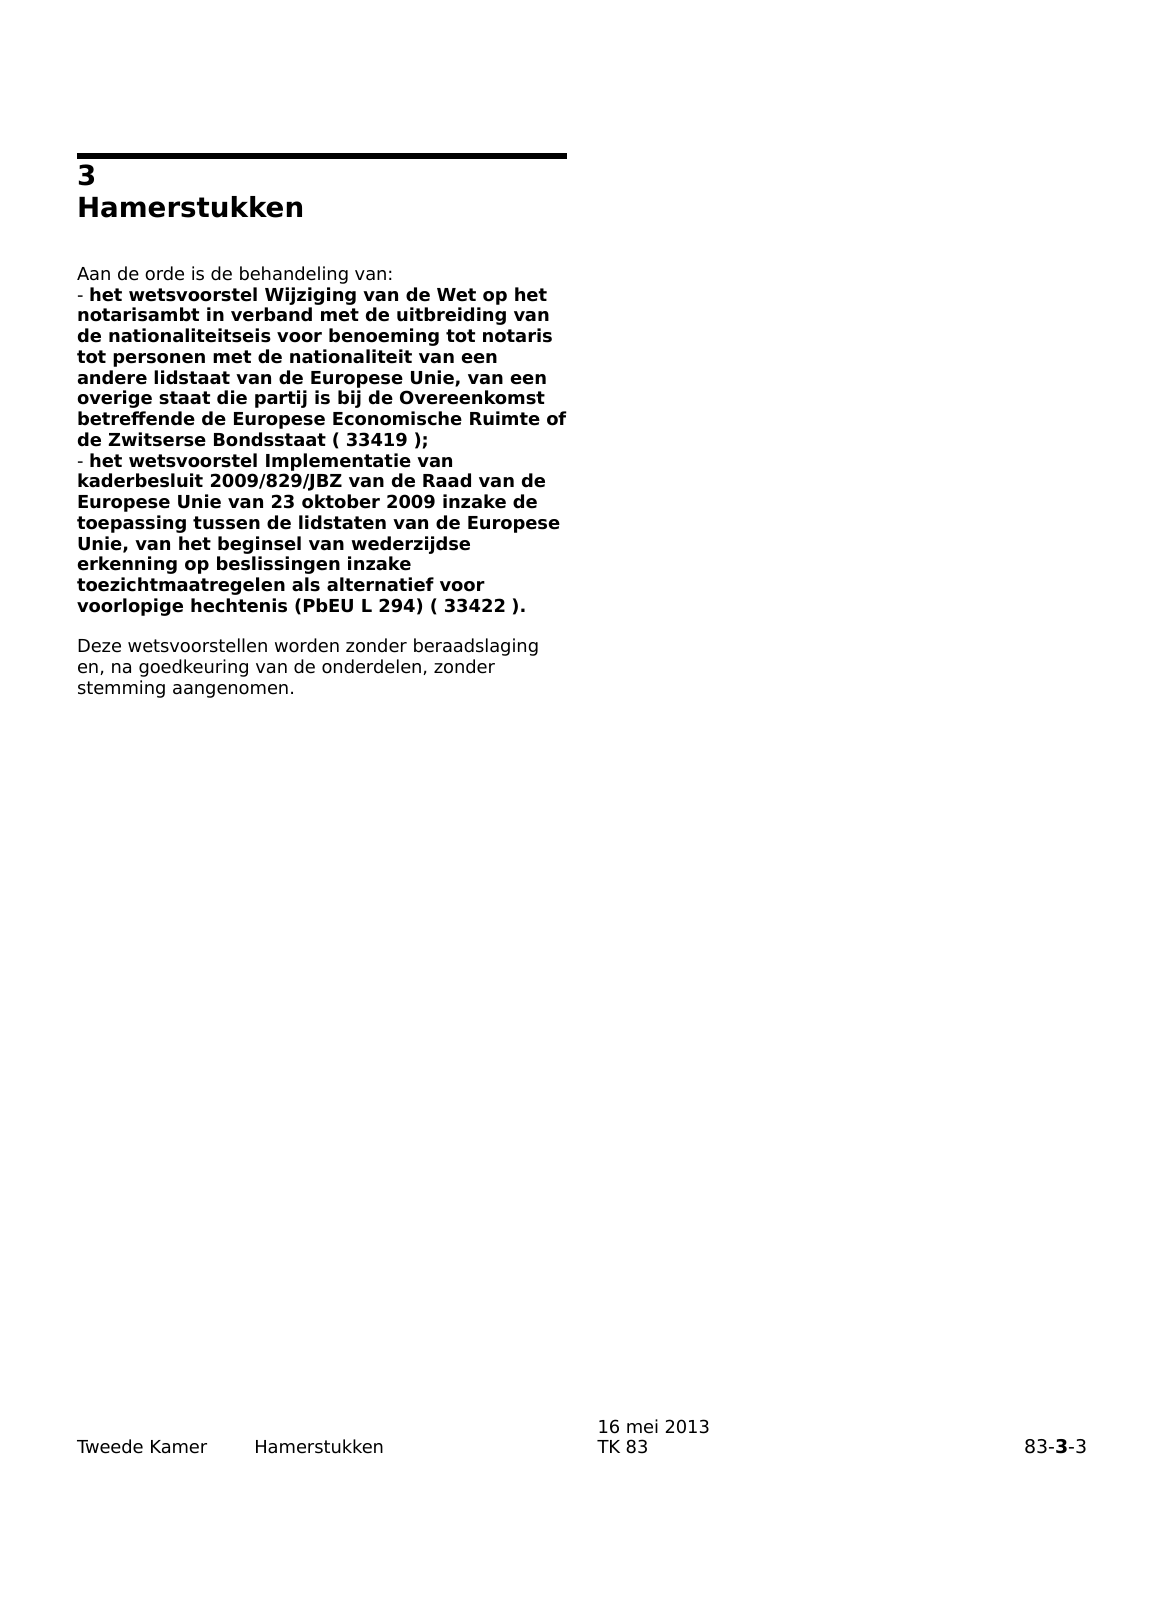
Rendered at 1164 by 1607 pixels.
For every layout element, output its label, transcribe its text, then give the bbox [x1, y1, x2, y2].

title 3 Hamerstukken [77, 159, 567, 224]
text Aan de orde is de behandeling van: [77, 264, 567, 284]
text - het wetsvoorstel Implementatie van kaderbesluit 2009/829/JBZ van de Raad van de Europese Unie van 23 oktober 2009 inzake de toepassing tussen de lidstaten van de Europese Unie, van het beginsel van wederzijdse erkenning op beslissingen inzake toezichtmaatregelen als alternatief voor voorlopige hechtenis (PbEU L 294) ( 33422 ). [77, 450, 567, 616]
text - het wetsvoorstel Wijziging van de Wet op het notarisambt in verband met de uitbreiding van de nationaliteitseis voor benoeming tot notaris tot personen met de nationaliteit van een andere lidstaat van de Europese Unie, van een overige staat die partij is bij de Overeenkomst betreffende de Europese Economische Ruimte of de Zwitserse Bondsstaat ( 33419 ); [77, 284, 567, 450]
text Deze wetsvoorstellen worden zonder beraadslaging en, na goedkeuring van de onderdelen, zonder stemming aangenomen. [77, 636, 567, 698]
